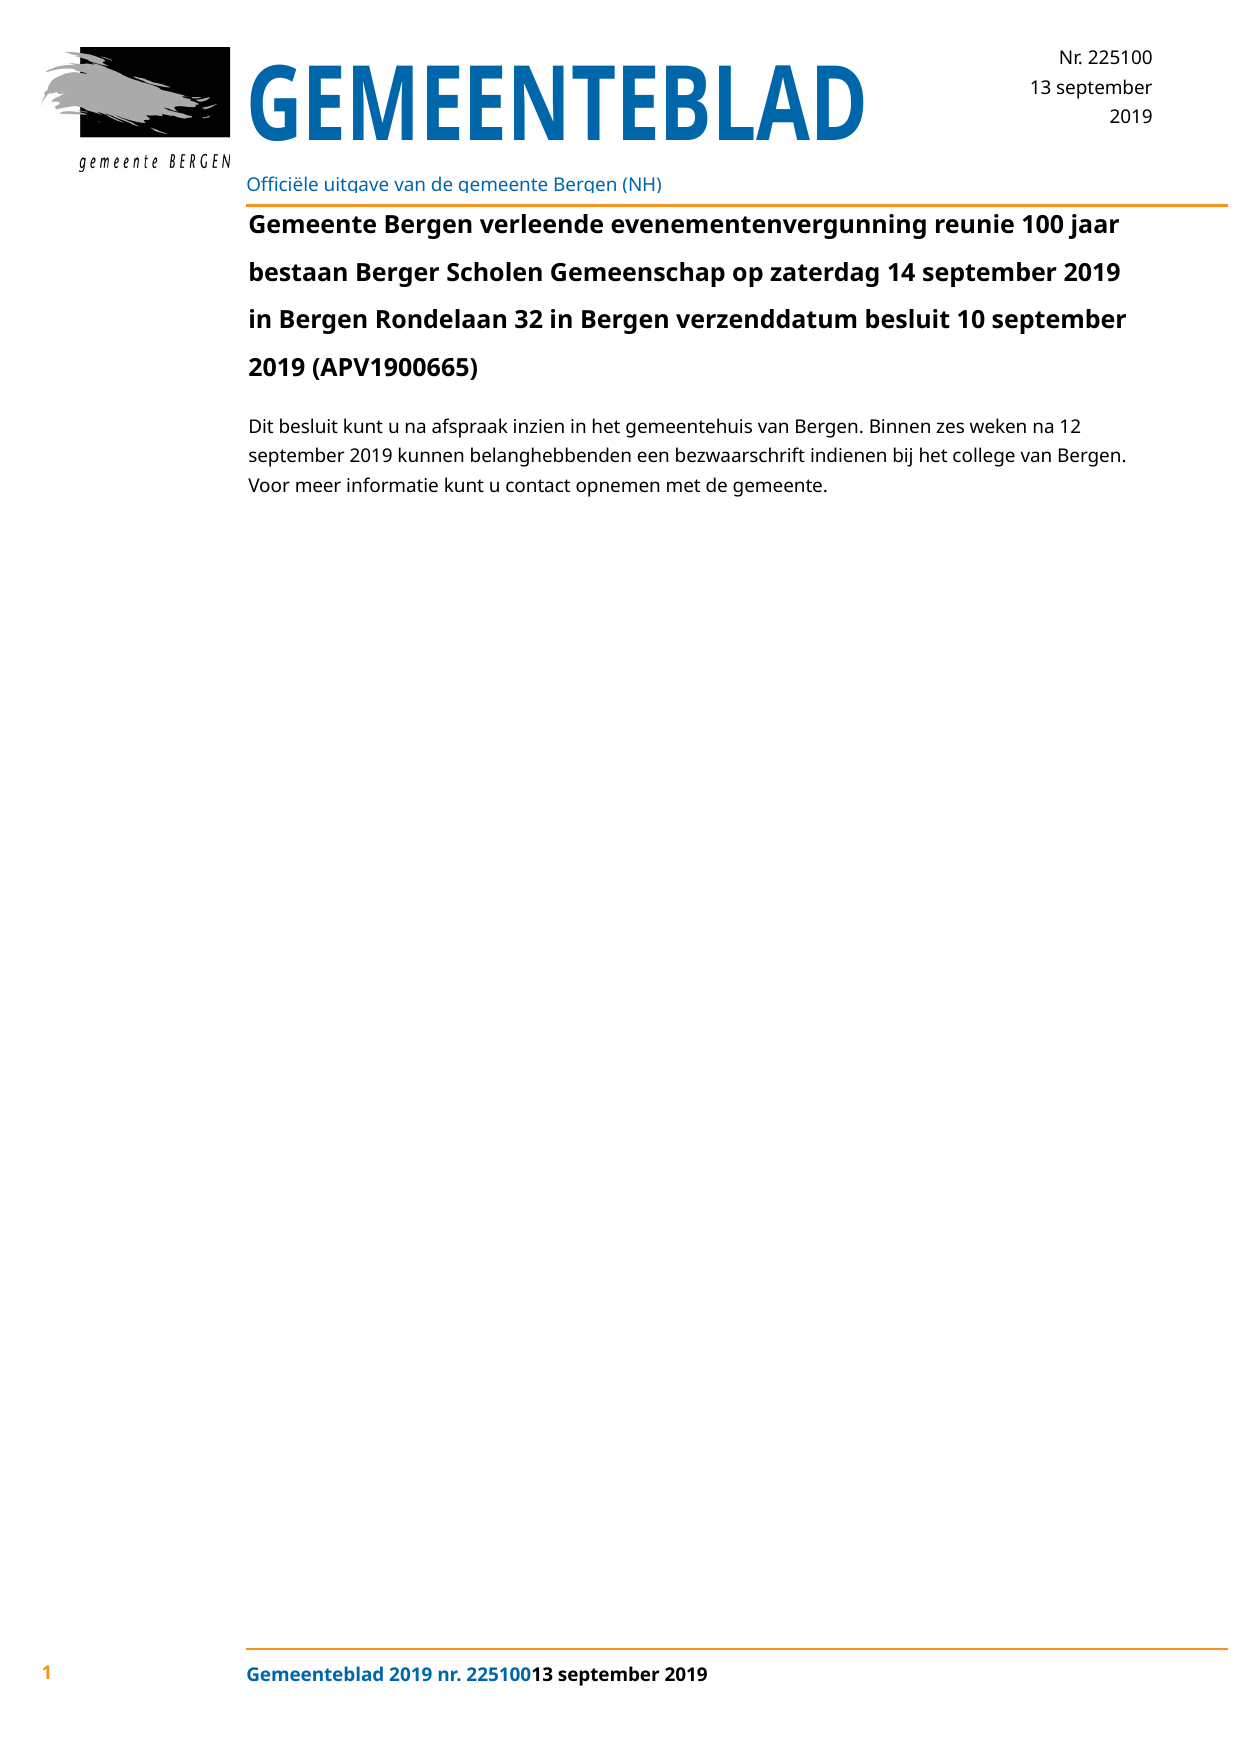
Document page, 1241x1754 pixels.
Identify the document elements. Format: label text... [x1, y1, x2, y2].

picture [41, 47, 231, 172]
text Dit besluit kunt u na afspraak inzien in het gemeentehuis van Bergen. Binnen zes weken na 12 september 2019 kunnen belanghebbenden een bezwaarschrift indienen bij het college van Bergen. Voor meer informatie kunt u contact opnemen met de gemeente. [248, 413, 1152, 498]
text Gemeente Bergen verleende evenementenvergunning reunie 100 jaar bestaan Berger Scholen Gemeenschap op zaterdag 14 september 2019 in Bergen Rondelaan 32 in Bergen verzenddatum besluit 10 september 2019 (APV1900665) [248, 207, 1152, 384]
